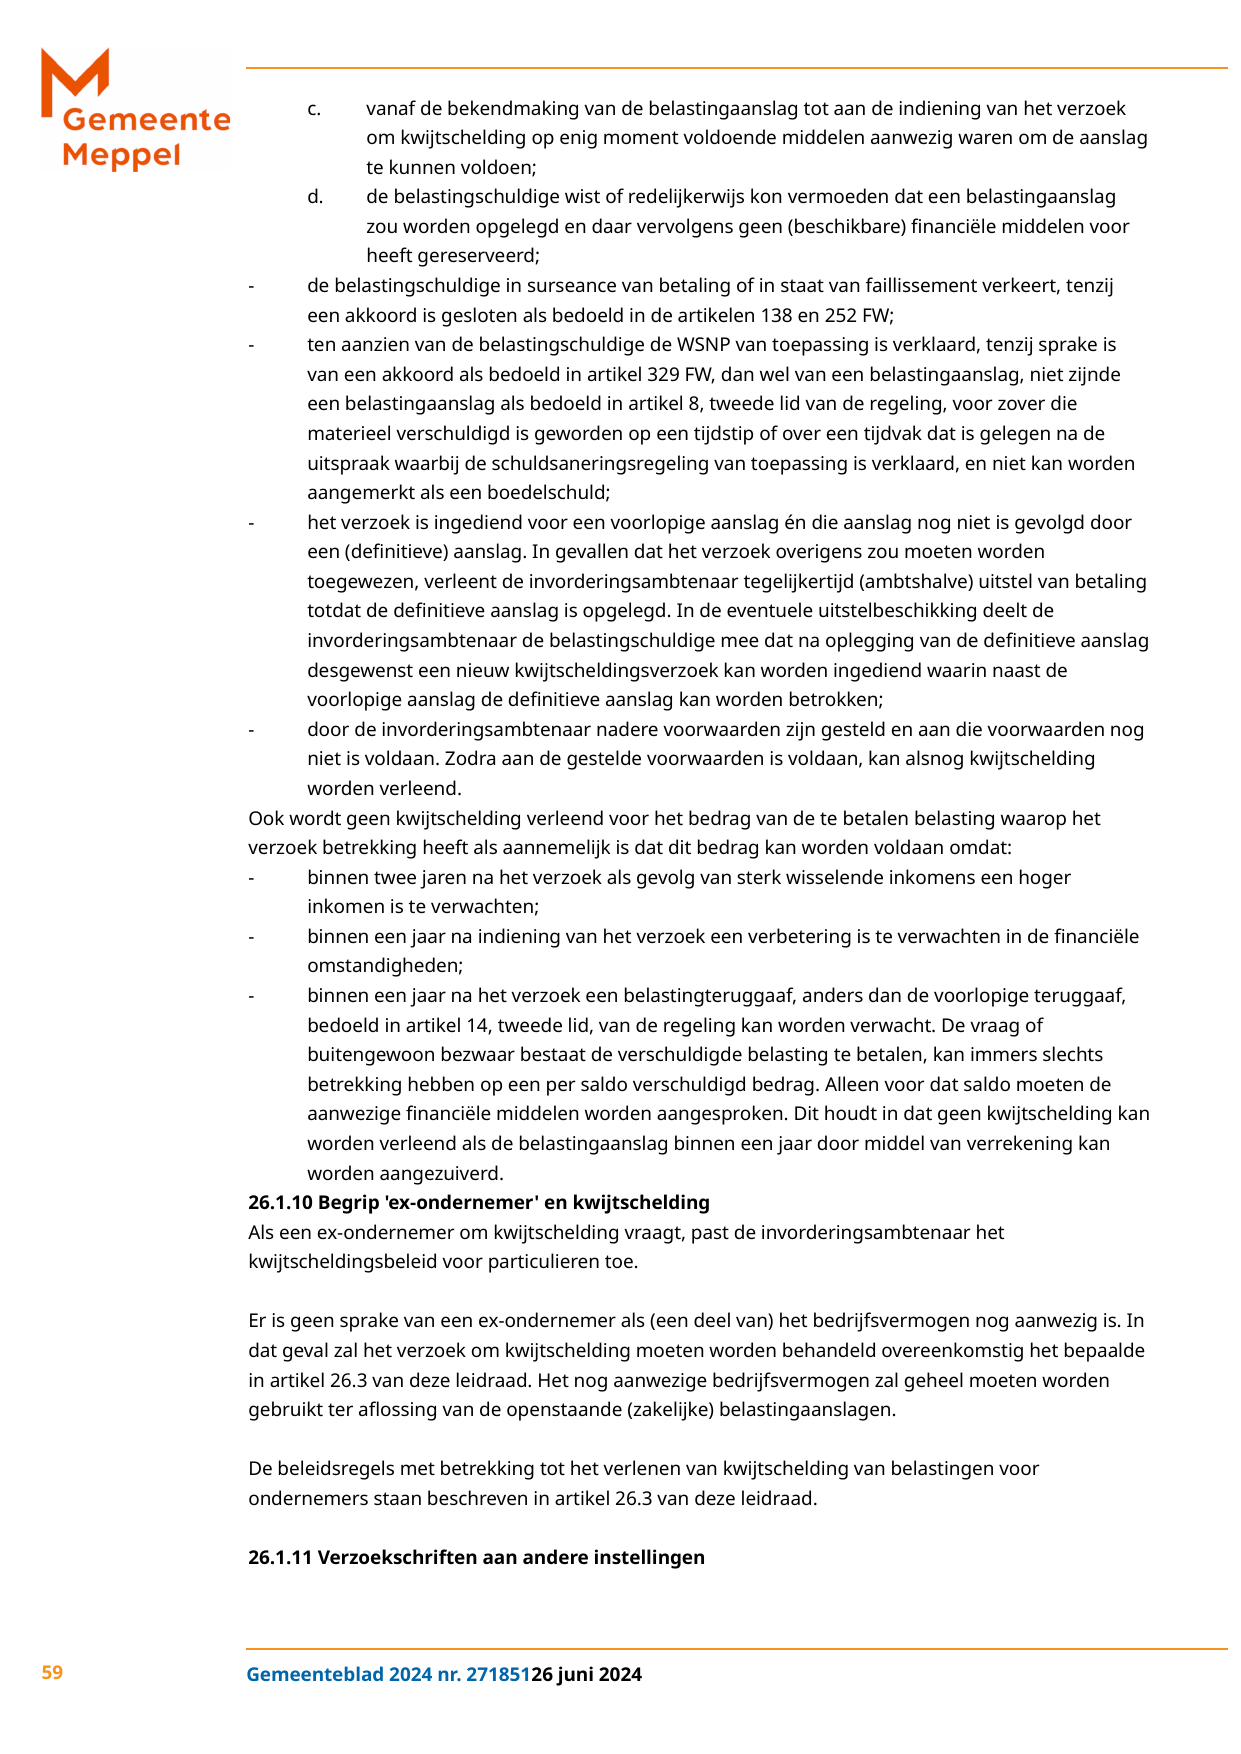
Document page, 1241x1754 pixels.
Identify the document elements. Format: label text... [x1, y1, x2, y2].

text 26.1.11 Verzoekschriften aan andere instellingen [248, 1544, 1152, 1570]
list door de invorderingsambtenaar nadere voorwaarden zijn gesteld en aan die voorwaarden nog niet is voldaan. Zodra aan de gestelde voorwaarden is voldaan, kan alsnog kwijtschelding worden verleend. [248, 716, 1152, 801]
picture [41, 47, 231, 172]
list de belastingschuldige in surseance van betaling of in staat van faillissement verkeert, tenzij een akkoord is gesloten als bedoeld in de artikelen 138 en 252 FW; [248, 272, 1152, 328]
text Er is geen sprake van een ex-ondernemer als (een deel van) het bedrijfsvermogen nog aanwezig is. In dat geval zal het verzoek om kwijtschelding moeten worden behandeld overeenkomstig het bepaalde in artikel 26.3 van deze leidraad. Het nog aanwezige bedrijfsvermogen zal geheel moeten worden gebruikt ter aflossing van de openstaande (zakelijke) belastingaanslagen. [248, 1308, 1152, 1422]
list binnen een jaar na indiening van het verzoek een verbetering is te verwachten in de financiële omstandigheden; [248, 923, 1152, 978]
list het verzoek is ingediend voor een voorlopige aanslag én die aanslag nog niet is gevolgd door een (definitieve) aanslag. In gevallen dat het verzoek overigens zou moeten worden toegewezen, verleent de invorderingsambtenaar tegelijkertijd (ambtshalve) uitstel van betaling totdat de definitieve aanslag is opgelegd. In de eventuele uitstelbeschikking deelt de invorderingsambtenaar de belastingschuldige mee dat na oplegging van de definitieve aanslag desgewenst een nieuw kwijtscheldingsverzoek kan worden ingediend waarin naast de voorlopige aanslag de definitieve aanslag kan worden betrokken; [248, 509, 1152, 712]
text De beleidsregels met betrekking tot het verlenen van kwijtschelding van belastingen voor ondernemers staan beschreven in artikel 26.3 van deze leidraad. [248, 1456, 1152, 1511]
list vanaf de bekendmaking van de belastingaanslag tot aan de indiening van het verzoek om kwijtschelding op enig moment voldoende middelen aanwezig waren om de aanslag te kunnen voldoen; [307, 95, 1152, 180]
text 26.1.10 Begrip 'ex-ondernemer' en kwijtschelding [248, 1189, 1152, 1215]
text Ook wordt geen kwijtschelding verleend voor het bedrag van de te betalen belasting waarop het verzoek betrekking heeft als aannemelijk is dat dit bedrag kan worden voldaan omdat: [248, 805, 1152, 860]
list ten aanzien van de belastingschuldige de WSNP van toepassing is verklaard, tenzij sprake is van een akkoord als bedoeld in artikel 329 FW, dan wel van een belastingaanslag, niet zijnde een belastingaanslag als bedoeld in artikel 8, tweede lid van de regeling, voor zover die materieel verschuldigd is geworden op een tijdstip of over een tijdvak dat is gelegen na de uitspraak waarbij de schuldsaneringsregeling van toepassing is verklaard, en niet kan worden aangemerkt als een boedelschuld; [248, 331, 1152, 505]
list binnen twee jaren na het verzoek als gevolg van sterk wisselende inkomens een hoger inkomen is te verwachten; [248, 864, 1152, 919]
list de belastingschuldige wist of redelijkerwijs kon vermoeden dat een belastingaanslag zou worden opgelegd en daar vervolgens geen (beschikbare) financiële middelen voor heeft gereserveerd; [307, 183, 1152, 268]
text Als een ex-ondernemer om kwijtschelding vraagt, past de invorderingsambtenaar het kwijtscheldingsbeleid voor particulieren toe. [248, 1219, 1152, 1274]
list binnen een jaar na het verzoek een belastingteruggaaf, anders dan de voorlopige teruggaaf, bedoeld in artikel 14, tweede lid, van de regeling kan worden verwacht. De vraag of buitengewoon bezwaar bestaat de verschuldigde belasting te betalen, kan immers slechts betrekking hebben op een per saldo verschuldigd bedrag. Alleen voor dat saldo moeten de aanwezige financiële middelen worden aangesproken. Dit houdt in dat geen kwijtschelding kan worden verleend als de belastingaanslag binnen een jaar door middel van verrekening kan worden aangezuiverd. [248, 982, 1152, 1186]
